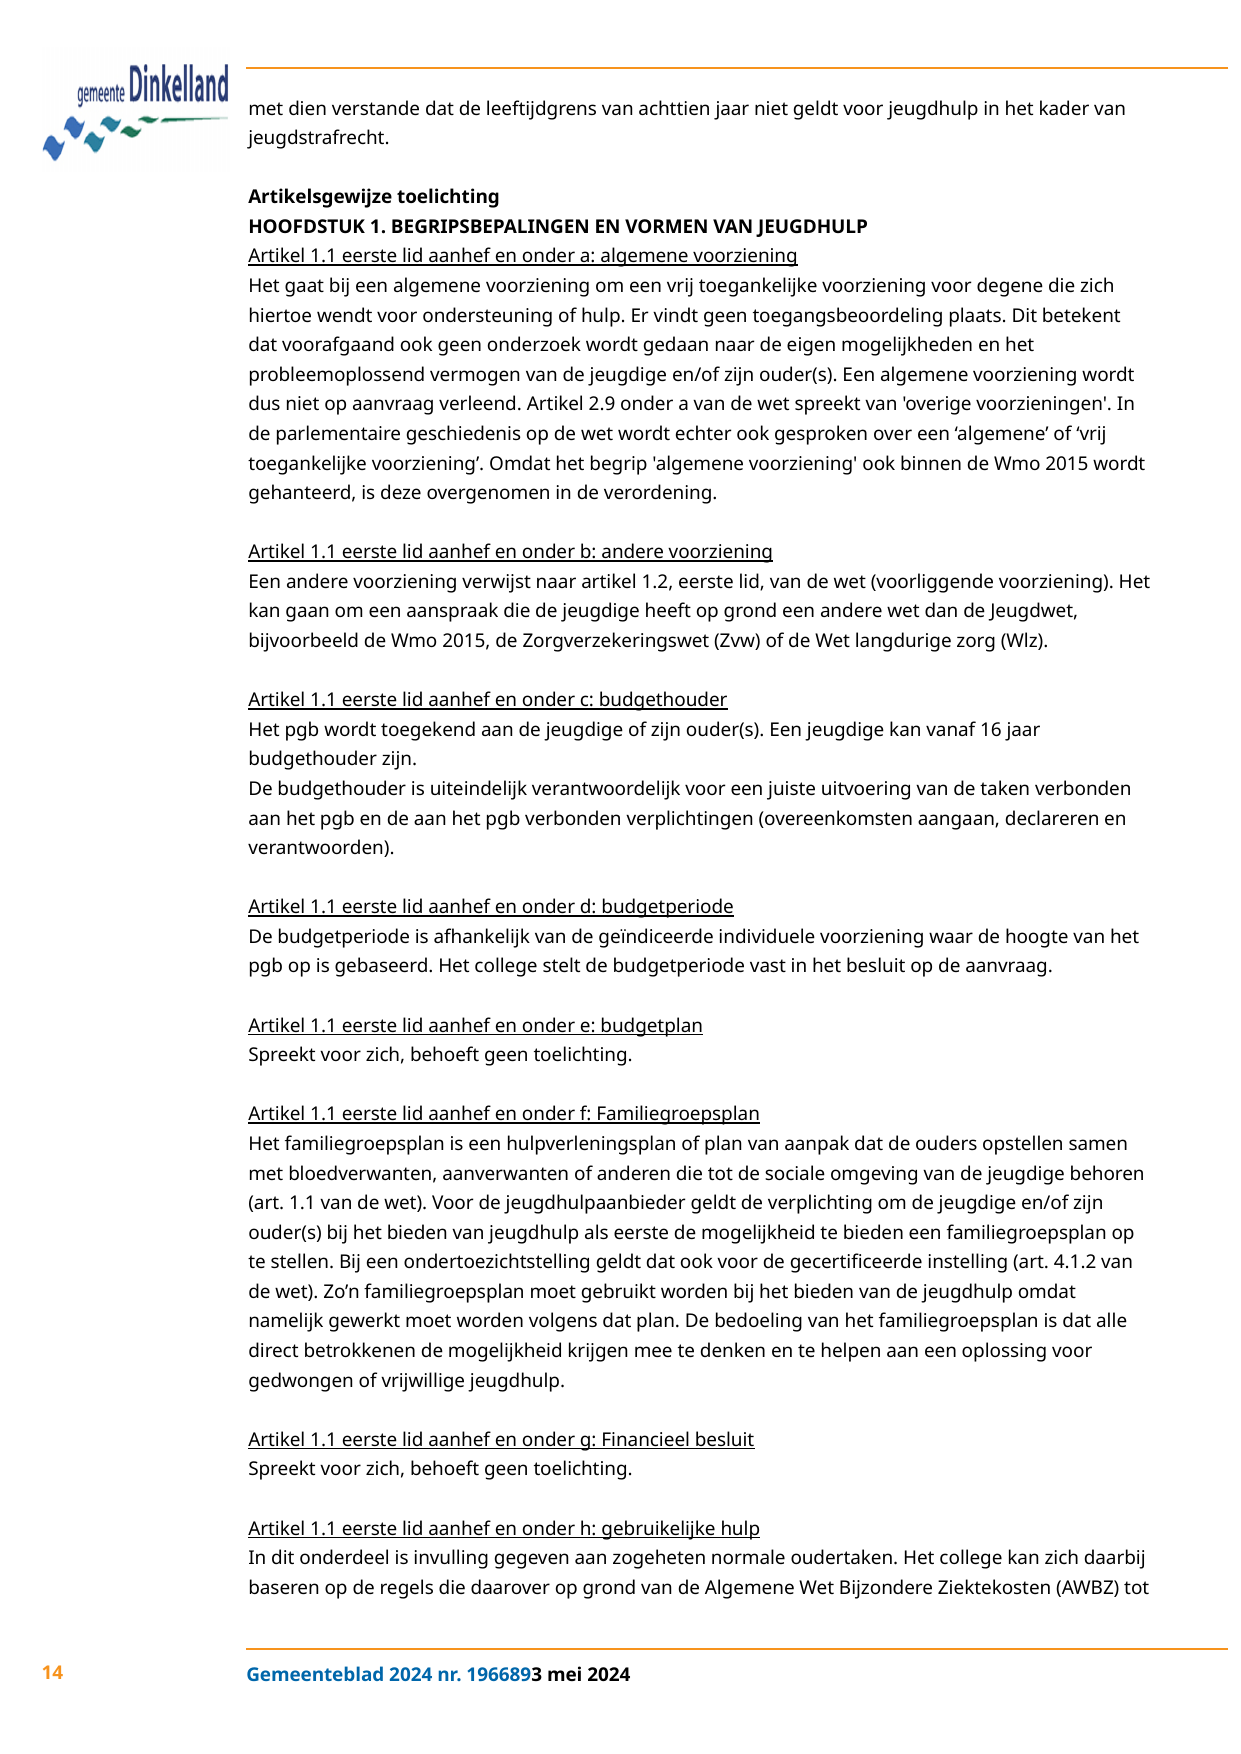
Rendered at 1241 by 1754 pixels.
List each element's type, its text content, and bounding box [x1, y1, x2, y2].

text Artikel 1.1 eerste lid aanhef en onder c: budgethouder [248, 686, 1152, 712]
text Artikel 1.1 eerste lid aanhef en onder b: andere voorziening [248, 538, 1152, 564]
text Artikel 1.1 eerste lid aanhef en onder d: budgetperiode [248, 893, 1152, 919]
text Artikel 1.1 eerste lid aanhef en onder e: budgetplan [248, 1012, 1152, 1038]
text Het gaat bij een algemene voorziening om een vrij toegankelijke voorziening voor degene die zich hiertoe wendt voor ondersteuning of hulp. Er vindt geen toegangsbeoordeling plaats. Dit betekent dat voorafgaand ook geen onderzoek wordt gedaan naar de eigen mogelijkheden en het probleemoplossend vermogen van de jeugdige en/of zijn ouder(s). Een algemene voorziening wordt dus niet op aanvraag verleend. Artikel 2.9 onder a van de wet spreekt van 'overige voorzieningen'. In de parlementaire geschiedenis op de wet wordt echter ook gesproken over een ‘algemene’ of ‘vrij toegankelijke voorziening’. Omdat het begrip 'algemene voorziening' ook binnen de Wmo 2015 wordt gehanteerd, is deze overgenomen in de verordening. [248, 272, 1152, 505]
picture [41, 47, 231, 172]
text HOOFDSTUK 1. BEGRIPSBEPALINGEN EN VORMEN VAN JEUGDHULP [248, 213, 1152, 239]
text Het pgb wordt toegekend aan de jeugdige of zijn ouder(s). Een jeugdige kan vanaf 16 jaar budgethouder zijn. [248, 716, 1152, 771]
text In dit onderdeel is invulling gegeven aan zogeheten normale oudertaken. Het college kan zich daarbij baseren op de regels die daarover op grond van de Algemene Wet Bijzondere Ziektekosten (AWBZ) tot [248, 1544, 1152, 1600]
text De budgethouder is uiteindelijk verantwoordelijk voor een juiste uitvoering van de taken verbonden aan het pgb en de aan het pgb verbonden verplichtingen (overeenkomsten aangaan, declareren en verantwoorden). [248, 775, 1152, 860]
text Artikel 1.1 eerste lid aanhef en onder g: Financieel besluit [248, 1426, 1152, 1452]
text Artikelsgewijze toelichting [248, 183, 1152, 209]
text Het familiegroepsplan is een hulpverleningsplan of plan van aanpak dat de ouders opstellen samen met bloedverwanten, aanverwanten of anderen die tot de sociale omgeving van de jeugdige behoren (art. 1.1 van de wet). Voor de jeugdhulpaanbieder geldt de verplichting om de jeugdige en/of zijn ouder(s) bij het bieden van jeugdhulp als eerste de mogelijkheid te bieden een familiegroepsplan op te stellen. Bij een ondertoezichtstelling geldt dat ook voor de gecertificeerde instelling (art. 4.1.2 van de wet). Zo’n familiegroepsplan moet gebruikt worden bij het bieden van de jeugdhulp omdat namelijk gewerkt moet worden volgens dat plan. De bedoeling van het familiegroepsplan is dat alle direct betrokkenen de mogelijkheid krijgen mee te denken en te helpen aan een oplossing voor gedwongen of vrijwillige jeugdhulp. [248, 1130, 1152, 1393]
text Spreekt voor zich, behoeft geen toelichting. [248, 1456, 1152, 1481]
text Een andere voorziening verwijst naar artikel 1.2, eerste lid, van de wet (voorliggende voorziening). Het kan gaan om een aanspraak die de jeugdige heeft op grond een andere wet dan de Jeugdwet, bijvoorbeeld de Wmo 2015, de Zorgverzekeringswet (Zvw) of de Wet langdurige zorg (Wlz). [248, 568, 1152, 653]
text Spreekt voor zich, behoeft geen toelichting. [248, 1041, 1152, 1067]
text Artikel 1.1 eerste lid aanhef en onder a: algemene voorziening [248, 243, 1152, 268]
text Artikel 1.1 eerste lid aanhef en onder f: Familiegroepsplan [248, 1101, 1152, 1126]
text met dien verstande dat de leeftijdgrens van achttien jaar niet geldt voor jeugdhulp in het kader van jeugdstrafrecht. [248, 95, 1152, 150]
text Artikel 1.1 eerste lid aanhef en onder h: gebruikelijke hulp [248, 1515, 1152, 1541]
text De budgetperiode is afhankelijk van de geïndiceerde individuele voorziening waar de hoogte van het pgb op is gebaseerd. Het college stelt de budgetperiode vast in het besluit op de aanvraag. [248, 923, 1152, 978]
